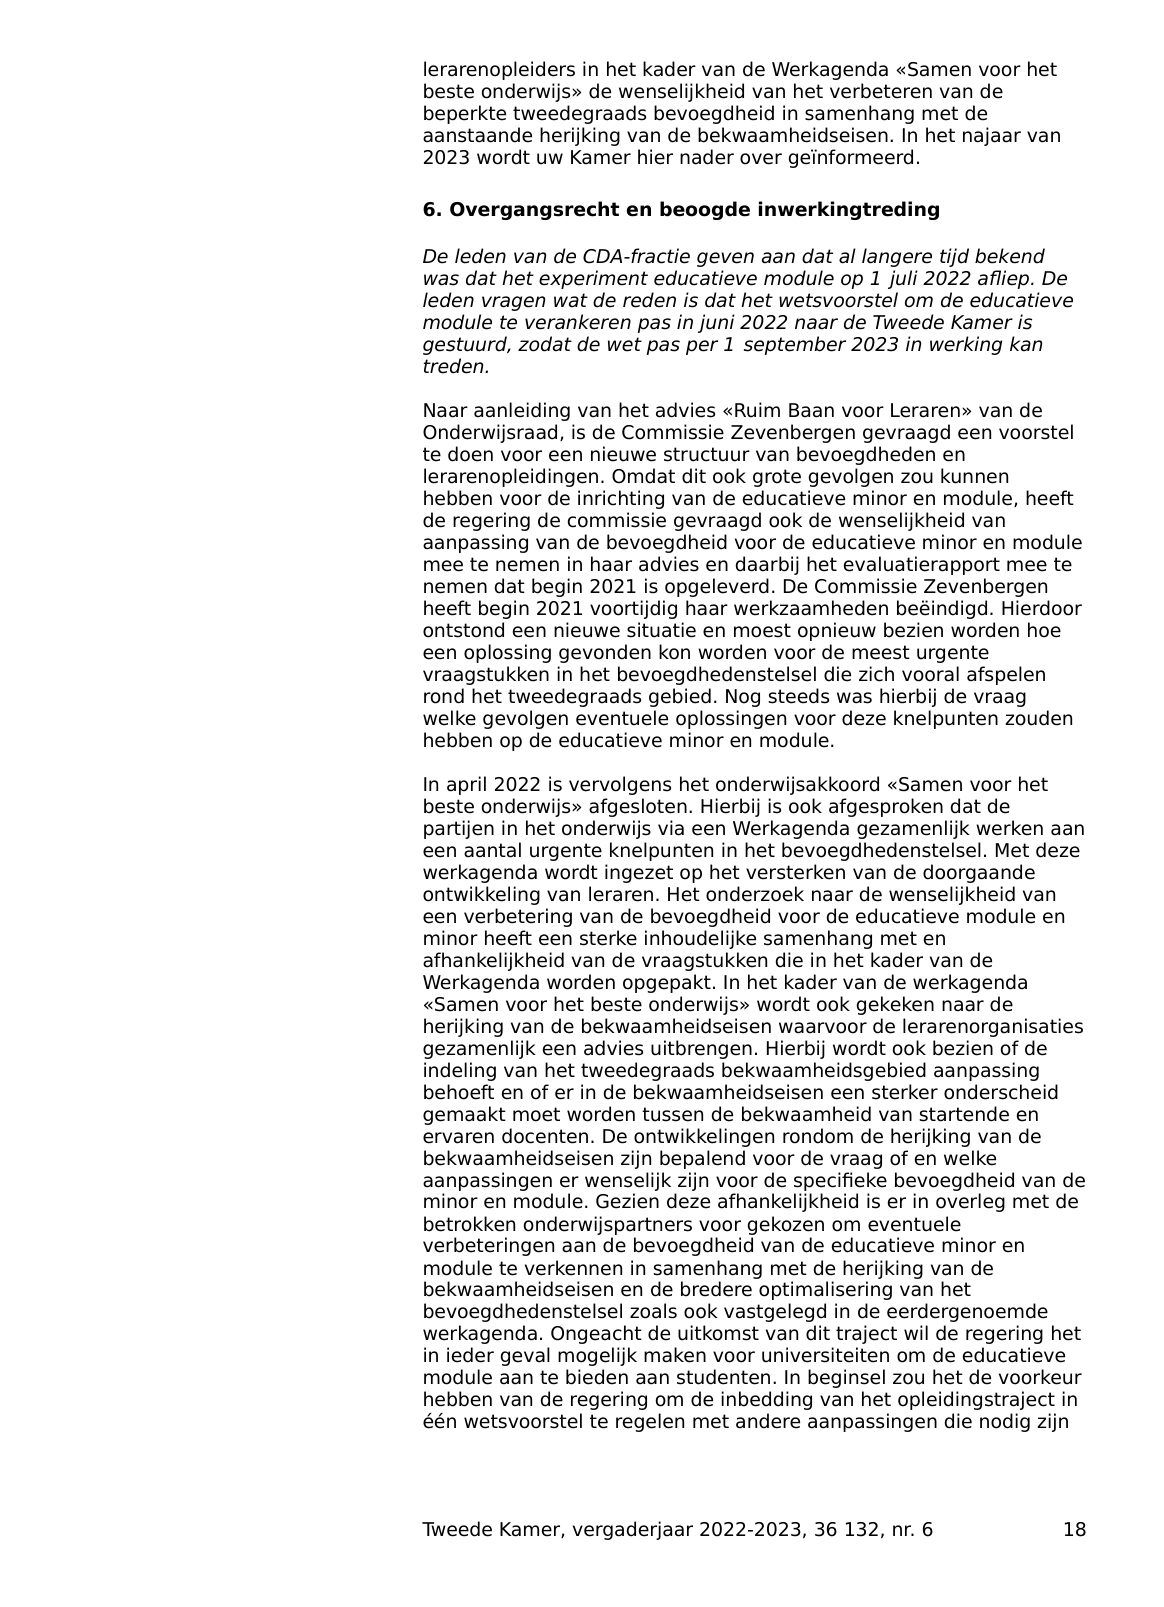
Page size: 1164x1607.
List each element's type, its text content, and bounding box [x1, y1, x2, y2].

text Naar aanleiding van het advies «Ruim Baan voor Leraren» van de Onderwijsraad, is de Commissie Zevenbergen gevraagd een voorstel te doen voor een nieuwe structuur van bevoegdheden en lerarenopleidingen. Omdat dit ook grote gevolgen zou kunnen hebben voor de inrichting van de educatieve minor en module, heeft de regering de commissie gevraagd ook de wenselijkheid van aanpassing van de bevoegdheid voor de educatieve minor en module mee te nemen in haar advies en daarbij het evaluatierapport mee te nemen dat begin 2021 is opgeleverd. De Commissie Zevenbergen heeft begin 2021 voortijdig haar werkzaamheden beëindigd. Hierdoor ontstond een nieuwe situatie en moest opnieuw bezien worden hoe een oplossing gevonden kon worden voor de meest urgente vraagstukken in het bevoegdhedenstelsel die zich vooral afspelen rond het tweedegraads gebied. Nog steeds was hierbij de vraag welke gevolgen eventuele oplossingen voor deze knelpunten zouden hebben op de educatieve minor en module. [422, 400, 1087, 752]
subtitle 6. Overgangsrecht en beoogde inwerkingtreding [422, 199, 1087, 221]
text In april 2022 is vervolgens het onderwijsakkoord «Samen voor het beste onderwijs» afgesloten. Hierbij is ook afgesproken dat de partijen in het onderwijs via een Werkagenda gezamenlijk werken aan een aantal urgente knelpunten in het bevoegdhedenstelsel. Met deze werkagenda wordt ingezet op het versterken van de doorgaande ontwikkeling van leraren. Het onderzoek naar de wenselijkheid van een verbetering van de bevoegdheid voor de educatieve module en minor heeft een sterke inhoudelijke samenhang met en afhankelijkheid van de vraagstukken die in het kader van de Werkagenda worden opgepakt. In het kader van de werkagenda «Samen voor het beste onderwijs» wordt ook gekeken naar de herijking van de bekwaamheidseisen waarvoor de lerarenorganisaties gezamenlijk een advies uitbrengen. Hierbij wordt ook bezien of de indeling van het tweedegraads bekwaamheidsgebied aanpassing behoeft en of er in de bekwaamheidseisen een sterker onderscheid gemaakt moet worden tussen de bekwaamheid van startende en ervaren docenten. De ontwikkelingen rondom de herijking van de bekwaamheidseisen zijn bepalend voor de vraag of en welke aanpassingen er wenselijk zijn voor de specifieke bevoegdheid van de minor en module. Gezien deze afhankelijkheid is er in overleg met de betrokken onderwijspartners voor gekozen om eventuele verbeteringen aan de bevoegdheid van de educatieve minor en module te verkennen in samenhang met de herijking van de bekwaamheidseisen en de bredere optimalisering van het bevoegdhedenstelsel zoals ook vastgelegd in de eerdergenoemde werkagenda. Ongeacht de uitkomst van dit traject wil de regering het in ieder geval mogelijk maken voor universiteiten om de educatieve module aan te bieden aan studenten. In beginsel zou het de voorkeur hebben van de regering om de inbedding van het opleidingstraject in één wetsvoorstel te regelen met andere aanpassingen die nodig zijn [422, 774, 1087, 1433]
text lerarenopleiders in het kader van de Werkagenda «Samen voor het beste onderwijs» de wenselijkheid van het verbeteren van de beperkte tweedegraads bevoegdheid in samenhang met de aanstaande herijking van de bekwaamheidseisen. In het najaar van 2023 wordt uw Kamer hier nader over geïnformeerd. [422, 59, 1087, 169]
text De leden van de CDA-fractie geven aan dat al langere tijd bekend was dat het experiment educatieve module op 1 juli 2022 afliep. De leden vragen wat de reden is dat het wetsvoorstel om de educatieve module te verankeren pas in juni 2022 naar de Tweede Kamer is gestuurd, zodat de wet pas per 1 september 2023 in werking kan treden. [422, 246, 1087, 378]
